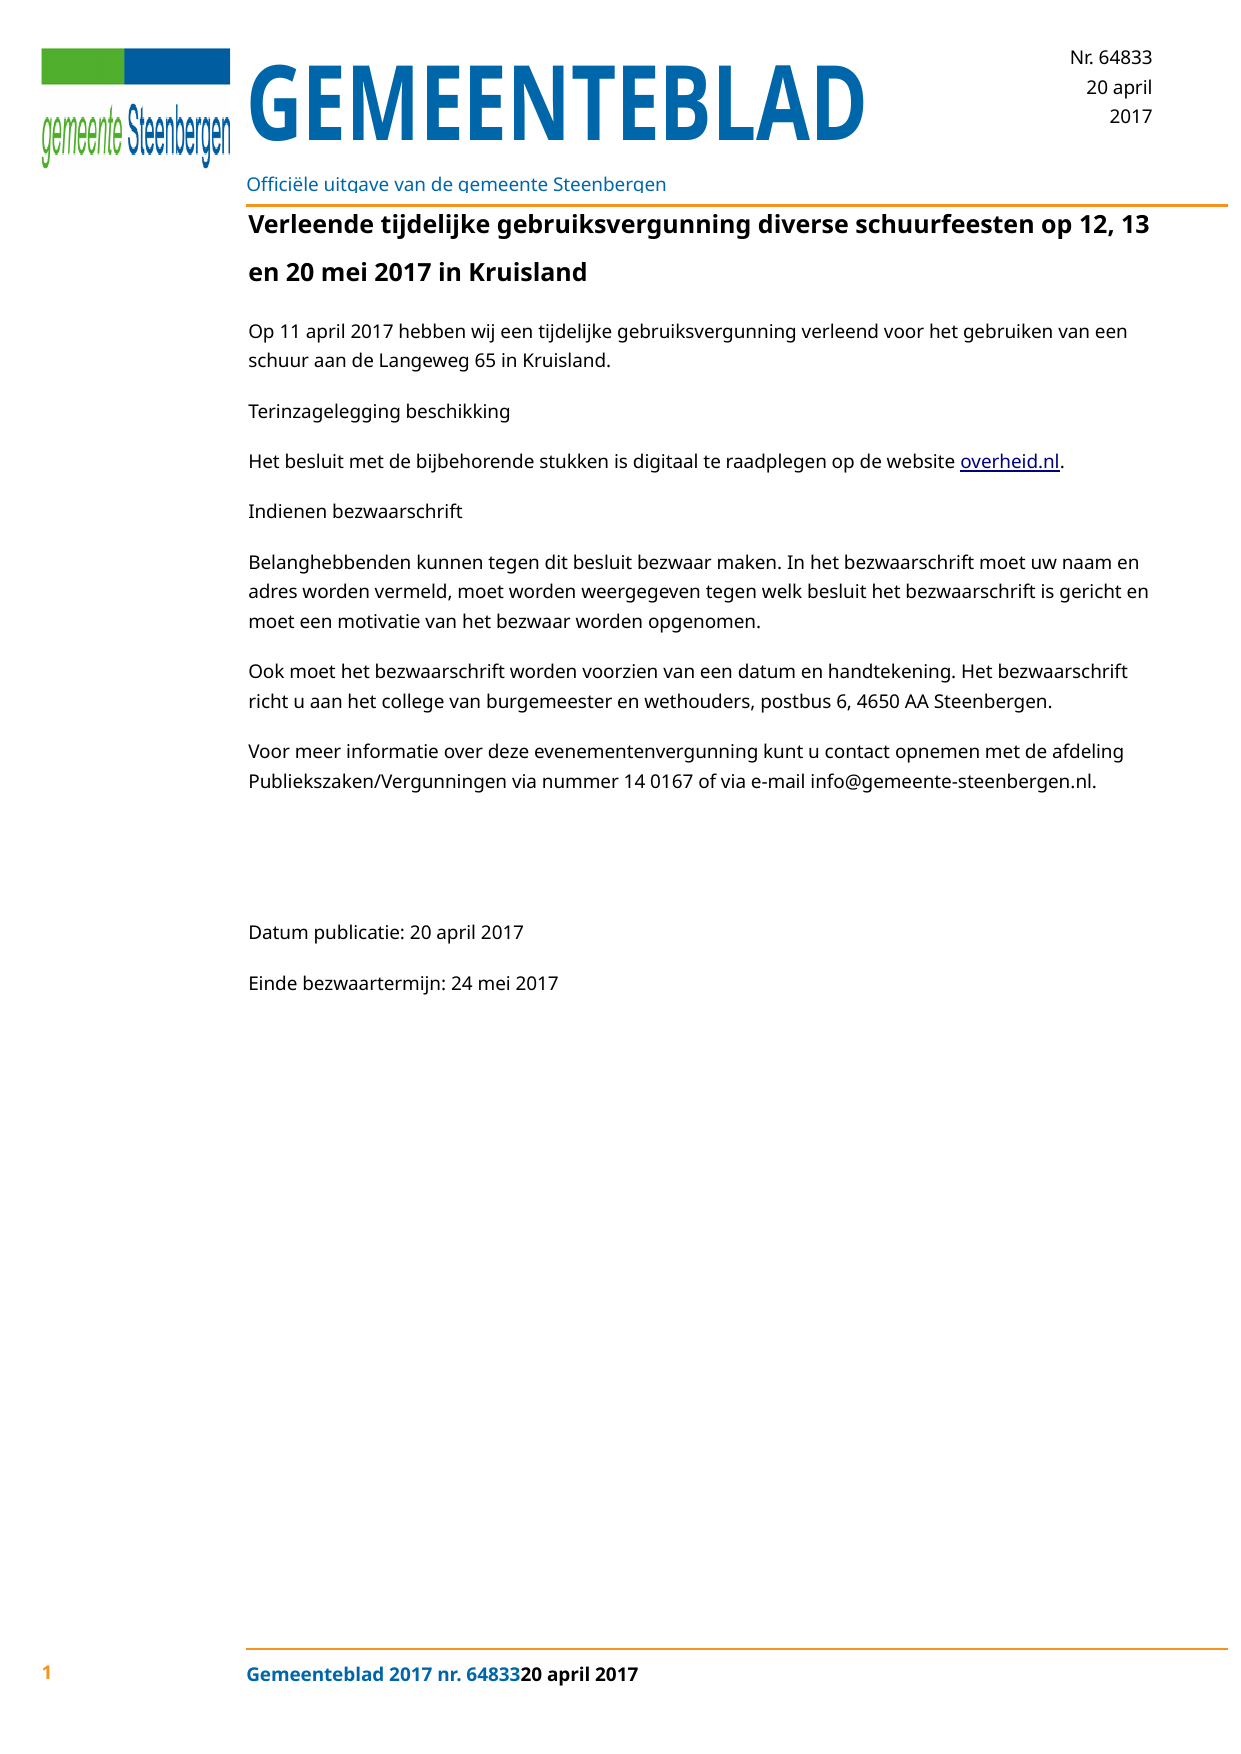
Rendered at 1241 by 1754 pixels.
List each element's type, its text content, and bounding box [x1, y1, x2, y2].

text Ook moet het bezwaarschrift worden voorzien van een datum en handtekening. Het bezwaarschrift richt u aan het college van burgemeester en wethouders, postbus 6, 4650 AA Steenbergen. [248, 659, 1152, 714]
text ­ [248, 819, 1152, 844]
text Op 11 april 2017 hebben wij een tijdelijke gebruiksvergunning verleend voor het gebruiken van een schuur aan de Langeweg 65 in Kruisland. [248, 318, 1152, 373]
text Datum publicatie: 20 april 2017 [248, 919, 1152, 945]
text Belanghebbenden kunnen tegen dit besluit bezwaar maken. In het bezwaarschrift moet uw naam en adres worden vermeld, moet worden weergegeven tegen welk besluit het bezwaarschrift is gericht en moet een motivatie van het bezwaar worden opgenomen. [248, 549, 1152, 634]
picture [41, 47, 231, 172]
text Einde bezwaartermijn: 24 mei 2017 [248, 970, 1152, 996]
text Indienen bezwaarschrift [248, 499, 1152, 524]
text Terinzagelegging beschikking [248, 398, 1152, 424]
text Verleende tijdelijke gebruiksvergunning diverse schuurfeesten op 12, 13 en 20 mei 2017 in Kruisland [248, 207, 1152, 288]
text Voor meer informatie over deze evenementenvergunning kunt u contact opnemen met de afdeling Publiekszaken/Vergunningen via nummer 14 0167 of via e-mail info@gemeente-steenbergen.nl. [248, 739, 1152, 794]
text Het besluit met de bijbehorende stukken is digitaal te raadplegen op de website overheid.nl. [248, 448, 1152, 474]
